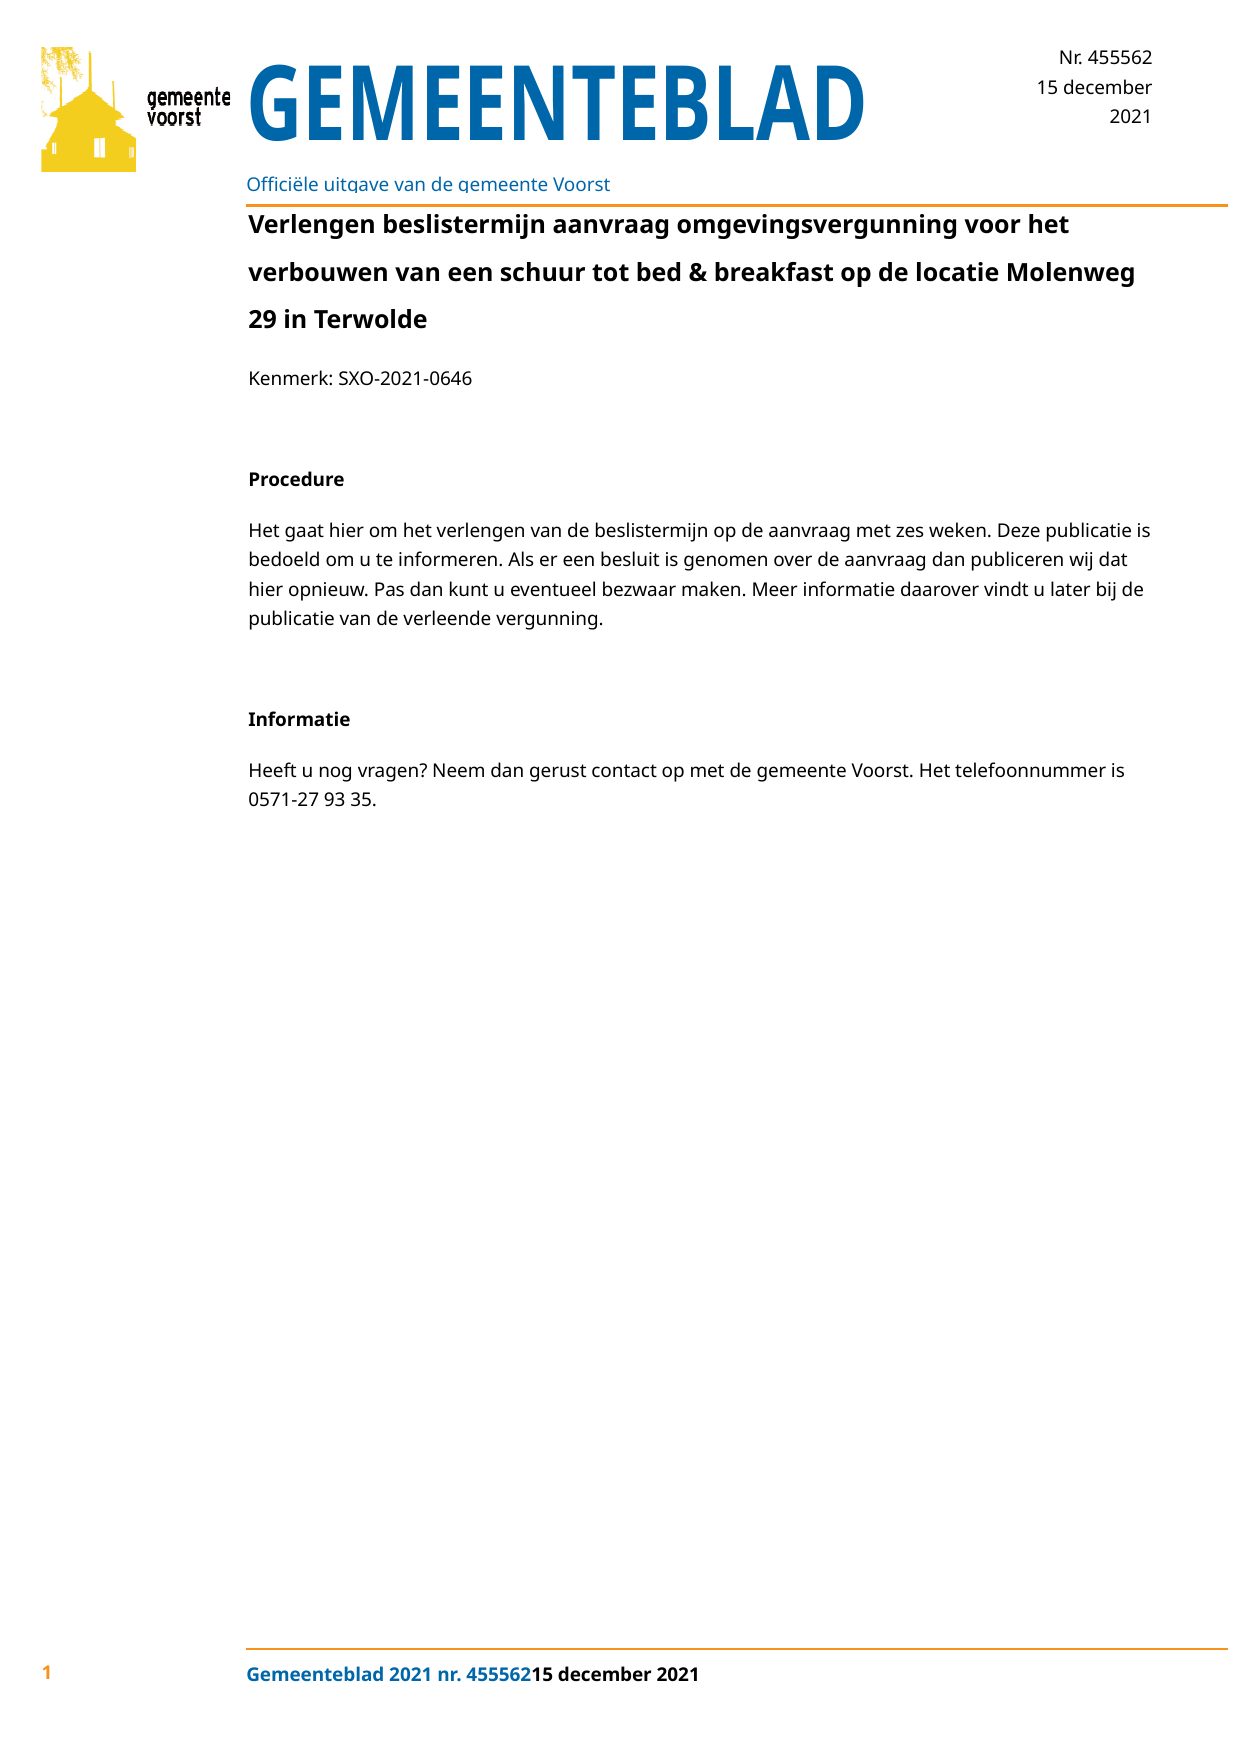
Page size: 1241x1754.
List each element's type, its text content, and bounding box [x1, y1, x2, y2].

text Informatie [248, 706, 1152, 732]
text Kenmerk: SXO-2021-0646 [248, 366, 1152, 391]
text Het gaat hier om het verlengen van de beslistermijn op de aanvraag met zes weken. Deze publicatie is bedoeld om u te informeren. Als er een besluit is genomen over de aanvraag dan publiceren wij dat hier opnieuw. Pas dan kunt u eventueel bezwaar maken. Meer informatie daarover vindt u later bij de publicatie van de verleende vergunning. [248, 517, 1152, 631]
text Verlengen beslistermijn aanvraag omgevingsvergunning voor het verbouwen van een schuur tot bed & breakfast op de locatie Molenweg 29 in Terwolde [248, 207, 1152, 336]
picture [41, 47, 231, 172]
text Procedure [248, 466, 1152, 492]
text Heeft u nog vragen? Neem dan gerust contact op met de gemeente Voorst. Het telefoonnummer is 0571-27 93 35. [248, 757, 1152, 812]
